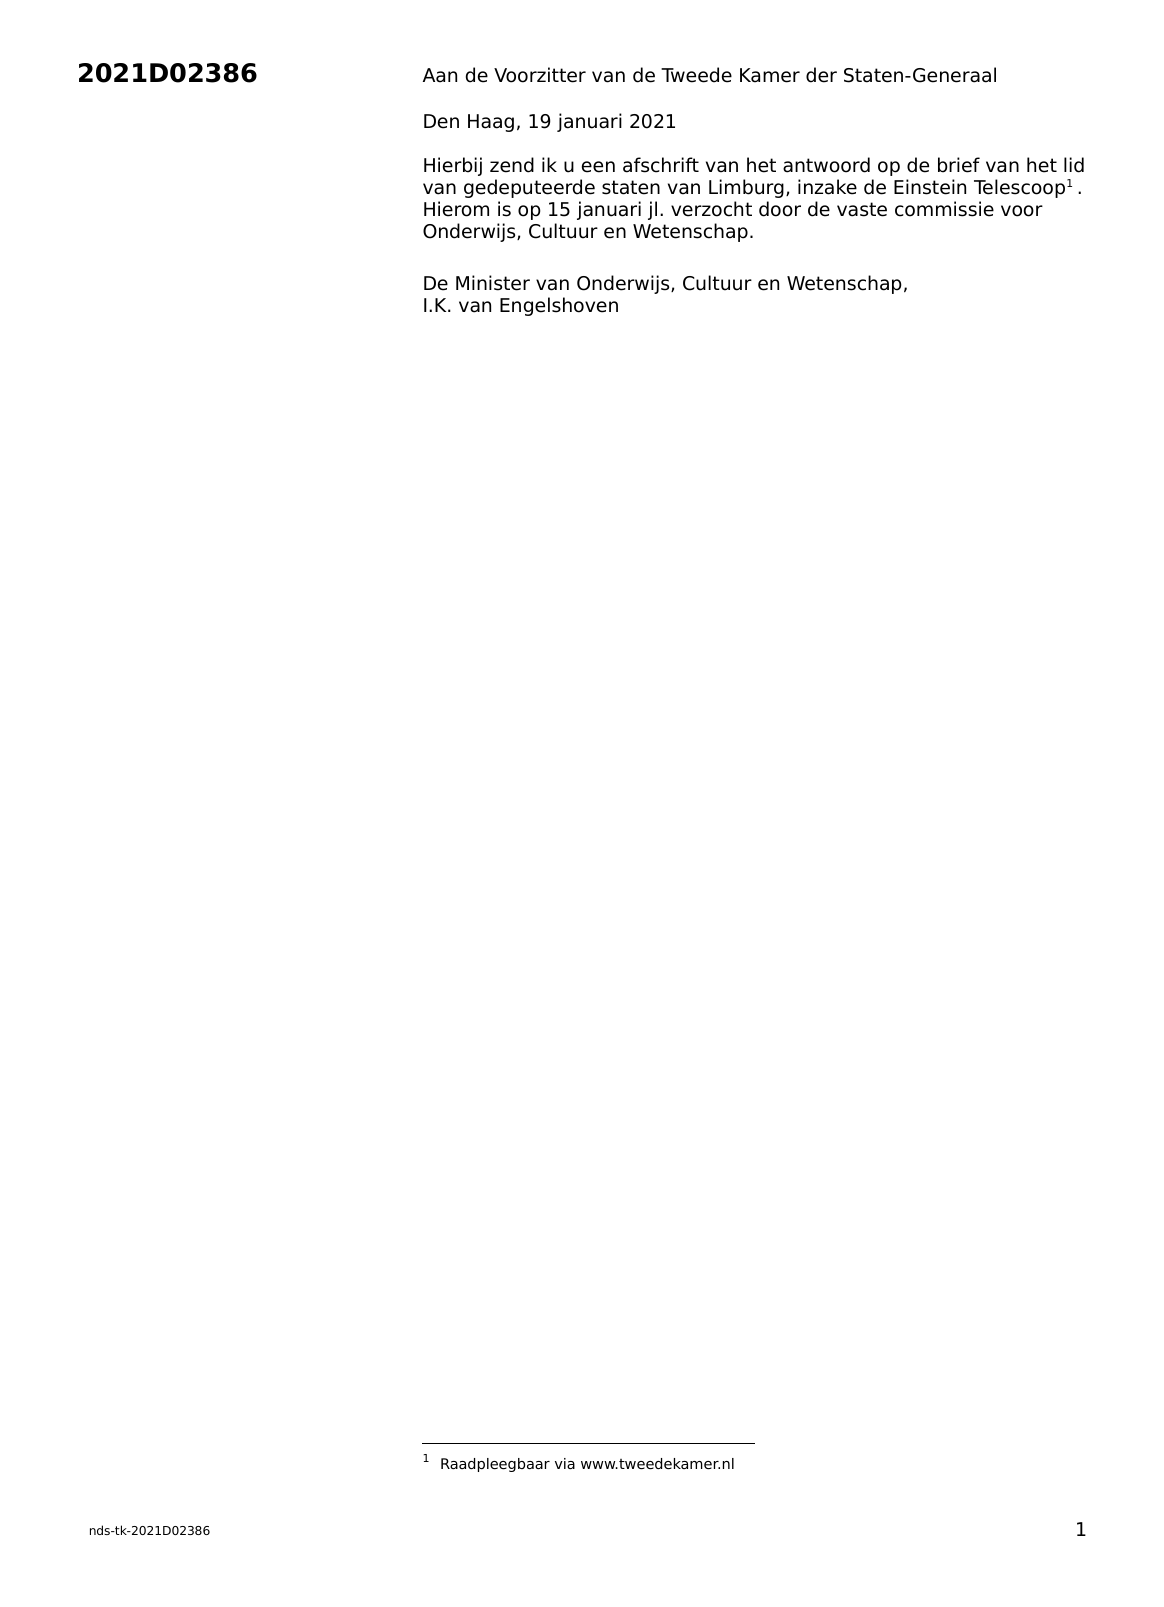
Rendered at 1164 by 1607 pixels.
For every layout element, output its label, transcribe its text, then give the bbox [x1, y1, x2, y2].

text Den Haag, 19 januari 2021 [422, 111, 1087, 133]
text nds-tk-2021D02386 [88, 1524, 323, 1538]
text De Minister van Onderwijs, Cultuur en Wetenschap, I.K. van Engelshoven [422, 273, 1087, 317]
text Hierbij zend ik u een afschrift van het antwoord op de brief van het lid van gedeputeerde staten van Limburg, inzake de Einstein Telescoop. Hierom is op 15 januari jl. verzocht door de vaste commissie voor Onderwijs, Cultuur en Wetenschap. [422, 155, 1087, 243]
text Raadpleegbaar via www.tweedekamer.nl [422, 1452, 1087, 1474]
text 2021D02386 Aan de Voorzitter van de Tweede Kamer der Staten-Generaal [77, 59, 1087, 89]
